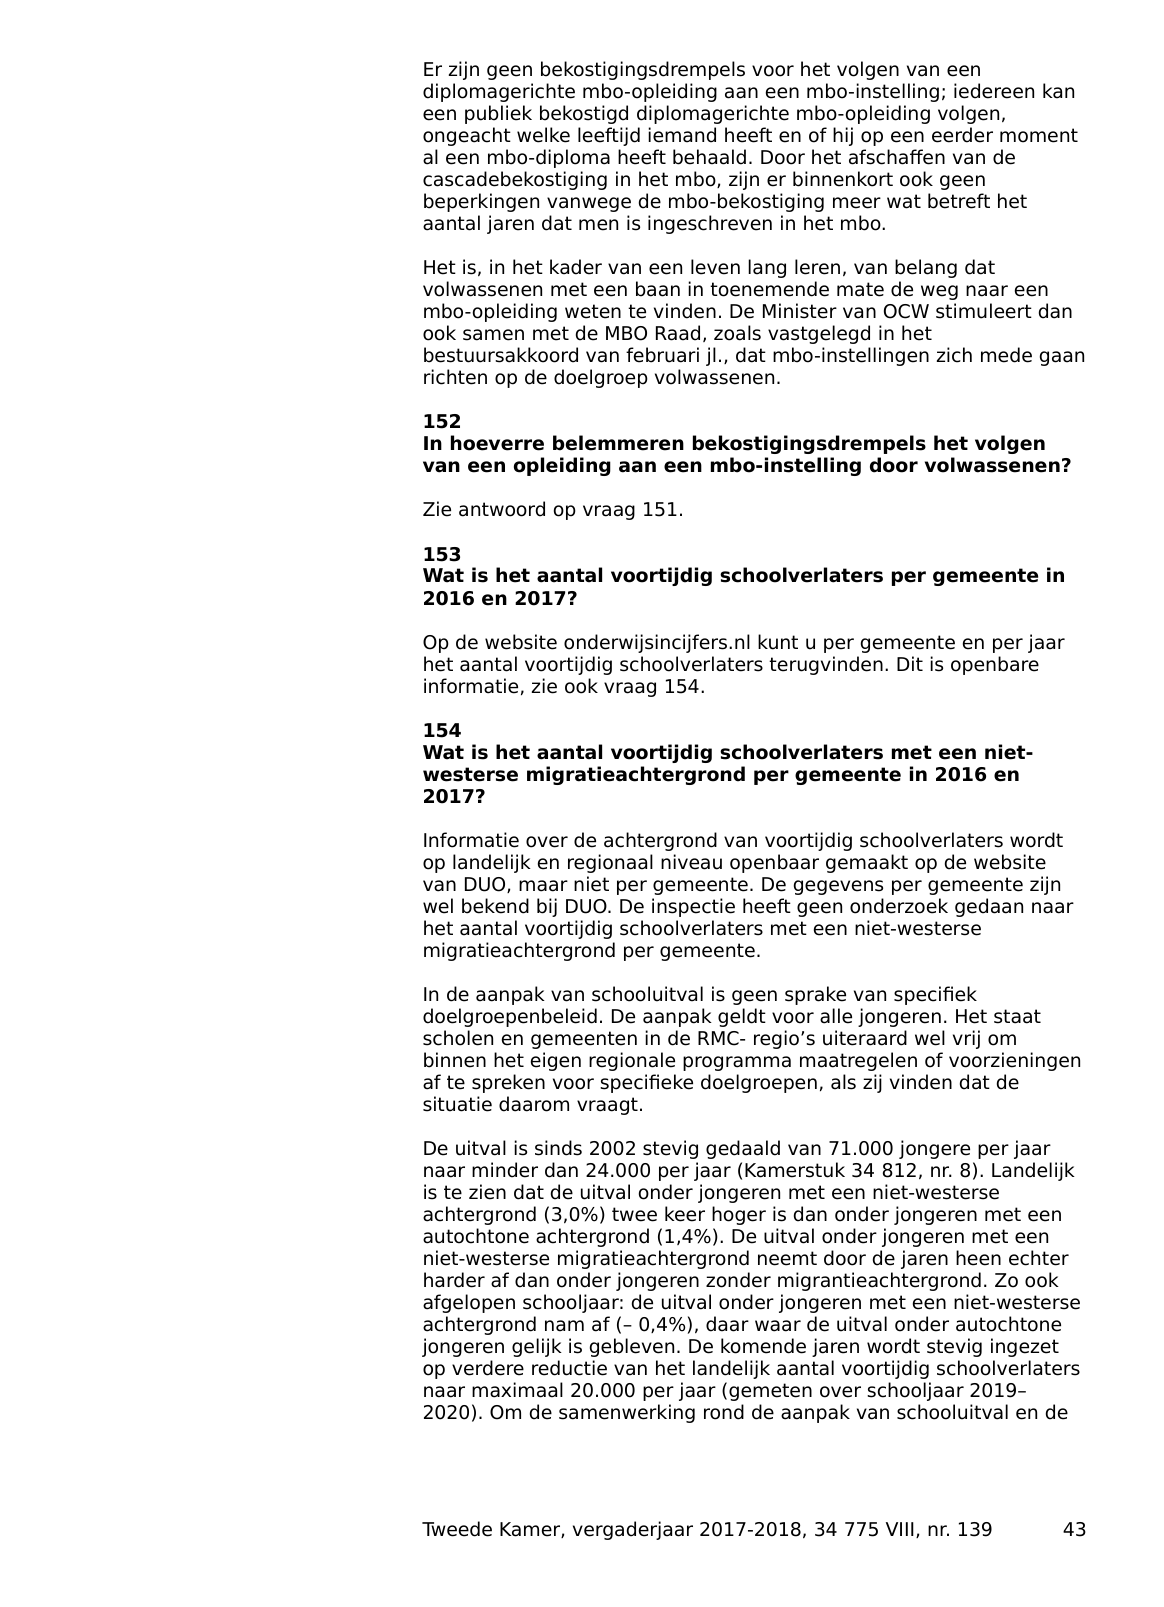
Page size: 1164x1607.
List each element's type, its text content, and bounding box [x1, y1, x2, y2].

text Informatie over de achtergrond van voortijdig schoolverlaters wordt op landelijk en regionaal niveau openbaar gemaakt op de website van DUO, maar niet per gemeente. De gegevens per gemeente zijn wel bekend bij DUO. De inspectie heeft geen onderzoek gedaan naar het aantal voortijdig schoolverlaters met een niet-westerse migratieachtergrond per gemeente. [422, 830, 1087, 962]
text 152 [422, 411, 1087, 433]
text 154 [422, 720, 1087, 742]
text Zie antwoord op vraag 151. [422, 499, 1087, 521]
text 153 [422, 543, 1087, 565]
text Wat is het aantal voortijdig schoolverlaters met een niet-westerse migratieachtergrond per gemeente in 2016 en 2017? [422, 742, 1087, 808]
text In de aanpak van schooluitval is geen sprake van specifiek doelgroepenbeleid. De aanpak geldt voor alle jongeren. Het staat scholen en gemeenten in de RMC- regio’s uiteraard wel vrij om binnen het eigen regionale programma maatregelen of voorzieningen af te spreken voor specifieke doelgroepen, als zij vinden dat de situatie daarom vraagt. [422, 984, 1087, 1116]
text Het is, in het kader van een leven lang leren, van belang dat volwassenen met een baan in toenemende mate de weg naar een mbo-opleiding weten te vinden. De Minister van OCW stimuleert dan ook samen met de MBO Raad, zoals vastgelegd in het bestuursakkoord van februari jl., dat mbo-instellingen zich mede gaan richten op de doelgroep volwassenen. [422, 257, 1087, 389]
text Wat is het aantal voortijdig schoolverlaters per gemeente in 2016 en 2017? [422, 565, 1087, 609]
text De uitval is sinds 2002 stevig gedaald van 71.000 jongere per jaar naar minder dan 24.000 per jaar (Kamerstuk 34 812, nr. 8). Landelijk is te zien dat de uitval onder jongeren met een niet-westerse achtergrond (3,0%) twee keer hoger is dan onder jongeren met een autochtone achtergrond (1,4%). De uitval onder jongeren met een niet-westerse migratieachtergrond neemt door de jaren heen echter harder af dan onder jongeren zonder migrantieachtergrond. Zo ook afgelopen schooljaar: de uitval onder jongeren met een niet-westerse achtergrond nam af (– 0,4%), daar waar de uitval onder autochtone jongeren gelijk is gebleven. De komende jaren wordt stevig ingezet op verdere reductie van het landelijk aantal voortijdig schoolverlaters naar maximaal 20.000 per jaar (gemeten over schooljaar 2019–2020). Om de samenwerking rond de aanpak van schooluitval en de [422, 1138, 1087, 1424]
text In hoeverre belemmeren bekostigingsdrempels het volgen van een opleiding aan een mbo-instelling door volwassenen? [422, 433, 1087, 477]
text Op de website onderwijsincijfers.nl kunt u per gemeente en per jaar het aantal voortijdig schoolverlaters terugvinden. Dit is openbare informatie, zie ook vraag 154. [422, 632, 1087, 697]
text Er zijn geen bekostigingsdrempels voor het volgen van een diplomagerichte mbo-opleiding aan een mbo-instelling; iedereen kan een publiek bekostigd diplomagerichte mbo-opleiding volgen, ongeacht welke leeftijd iemand heeft en of hij op een eerder moment al een mbo-diploma heeft behaald. Door het afschaffen van de cascadebekostiging in het mbo, zijn er binnenkort ook geen beperkingen vanwege de mbo-bekostiging meer wat betreft het aantal jaren dat men is ingeschreven in het mbo. [422, 59, 1087, 235]
